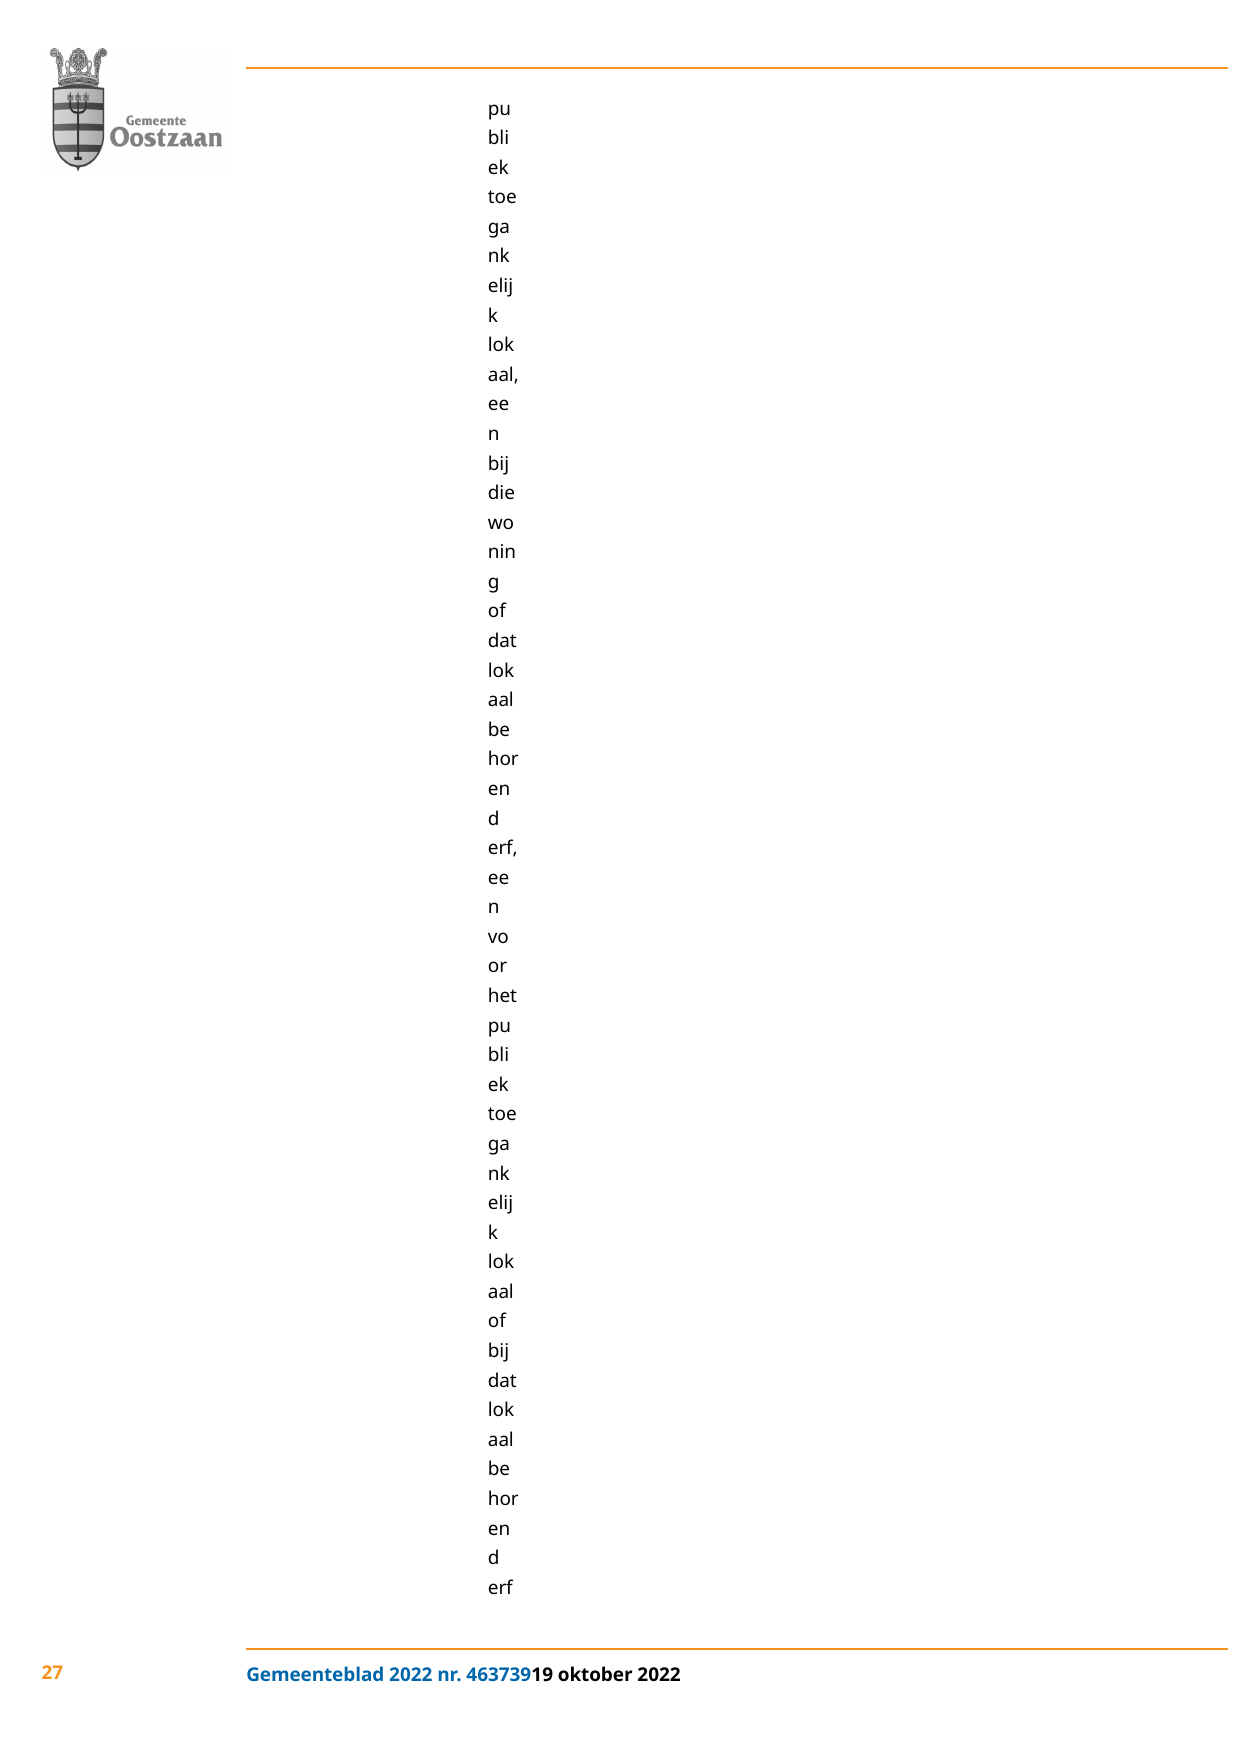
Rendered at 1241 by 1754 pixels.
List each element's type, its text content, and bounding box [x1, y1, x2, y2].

table_cell [700, 95, 971, 1600]
table_cell [248, 95, 338, 1600]
table_cell [971, 95, 1061, 1600]
table_cell [338, 95, 429, 1600]
table_cell [609, 95, 700, 1600]
picture [41, 47, 231, 172]
table_cell publiek toegankelijk lokaal, een bij die woning of dat lokaal behorend erf, een voor het publiek toegankelijk lokaal of bij dat lokaal behorend erf [429, 95, 519, 1600]
table_cell [519, 95, 609, 1600]
